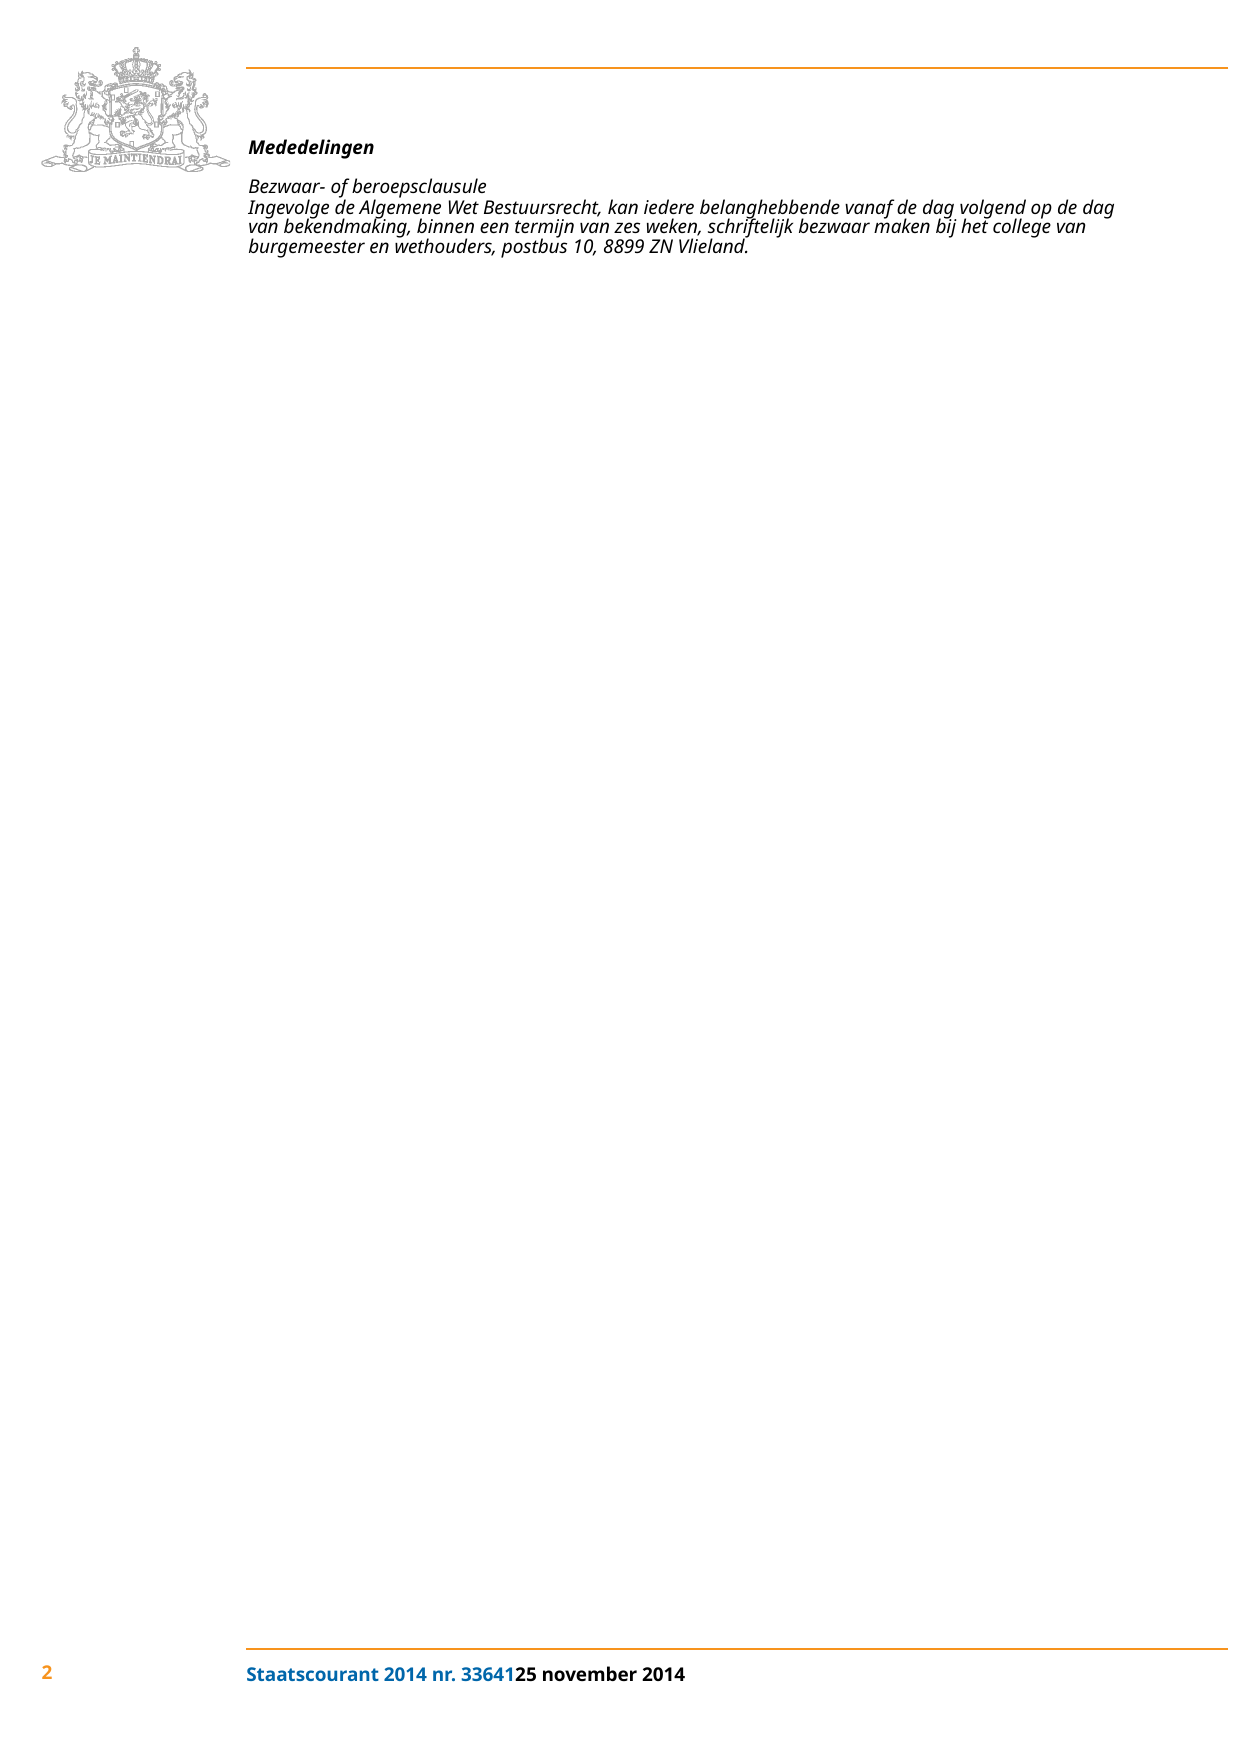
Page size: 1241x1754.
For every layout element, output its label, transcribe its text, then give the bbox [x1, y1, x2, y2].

picture [41, 47, 231, 172]
text Ingevolge de Algemene Wet Bestuursrecht, kan iedere belanghebbende vanaf de dag volgend op de dag van bekendmaking, binnen een termijn van zes weken, schriftelijk bezwaar maken bij het college van burgemeester en wethouders, postbus 10, 8899 ZN Vlieland. [248, 199, 1152, 257]
text Mededelingen [248, 134, 1152, 160]
text Bezwaar- of beroepsclausule [248, 173, 1152, 199]
